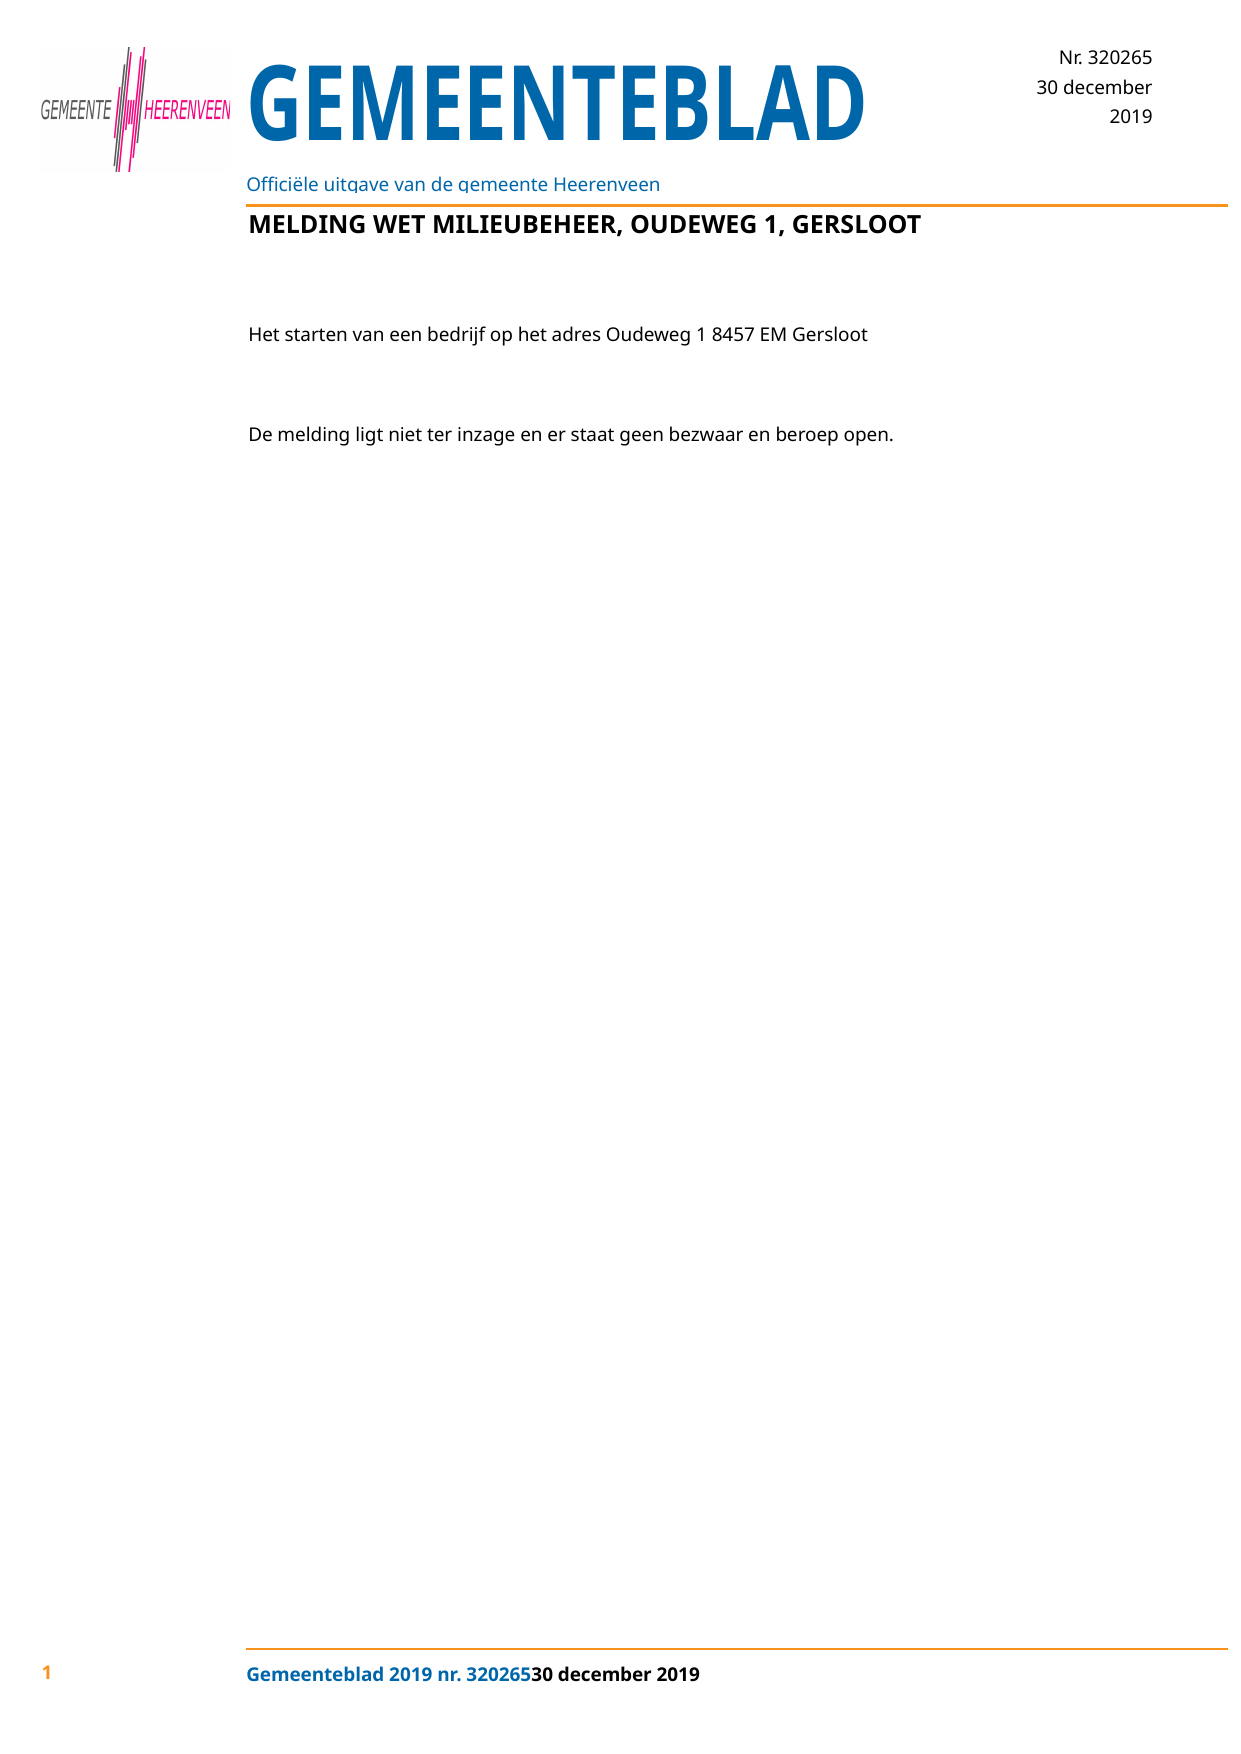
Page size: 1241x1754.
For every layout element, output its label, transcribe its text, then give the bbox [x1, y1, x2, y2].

text Het starten van een bedrijf op het adres Oudeweg 1 8457 EM Gersloot [248, 321, 1152, 346]
text MELDING WET MILIEUBEHEER, OUDEWEG 1, GERSLOOT [248, 207, 1152, 241]
text De melding ligt niet ter inzage en er staat geen bezwaar en beroep open. [248, 422, 1152, 447]
picture [41, 47, 231, 172]
